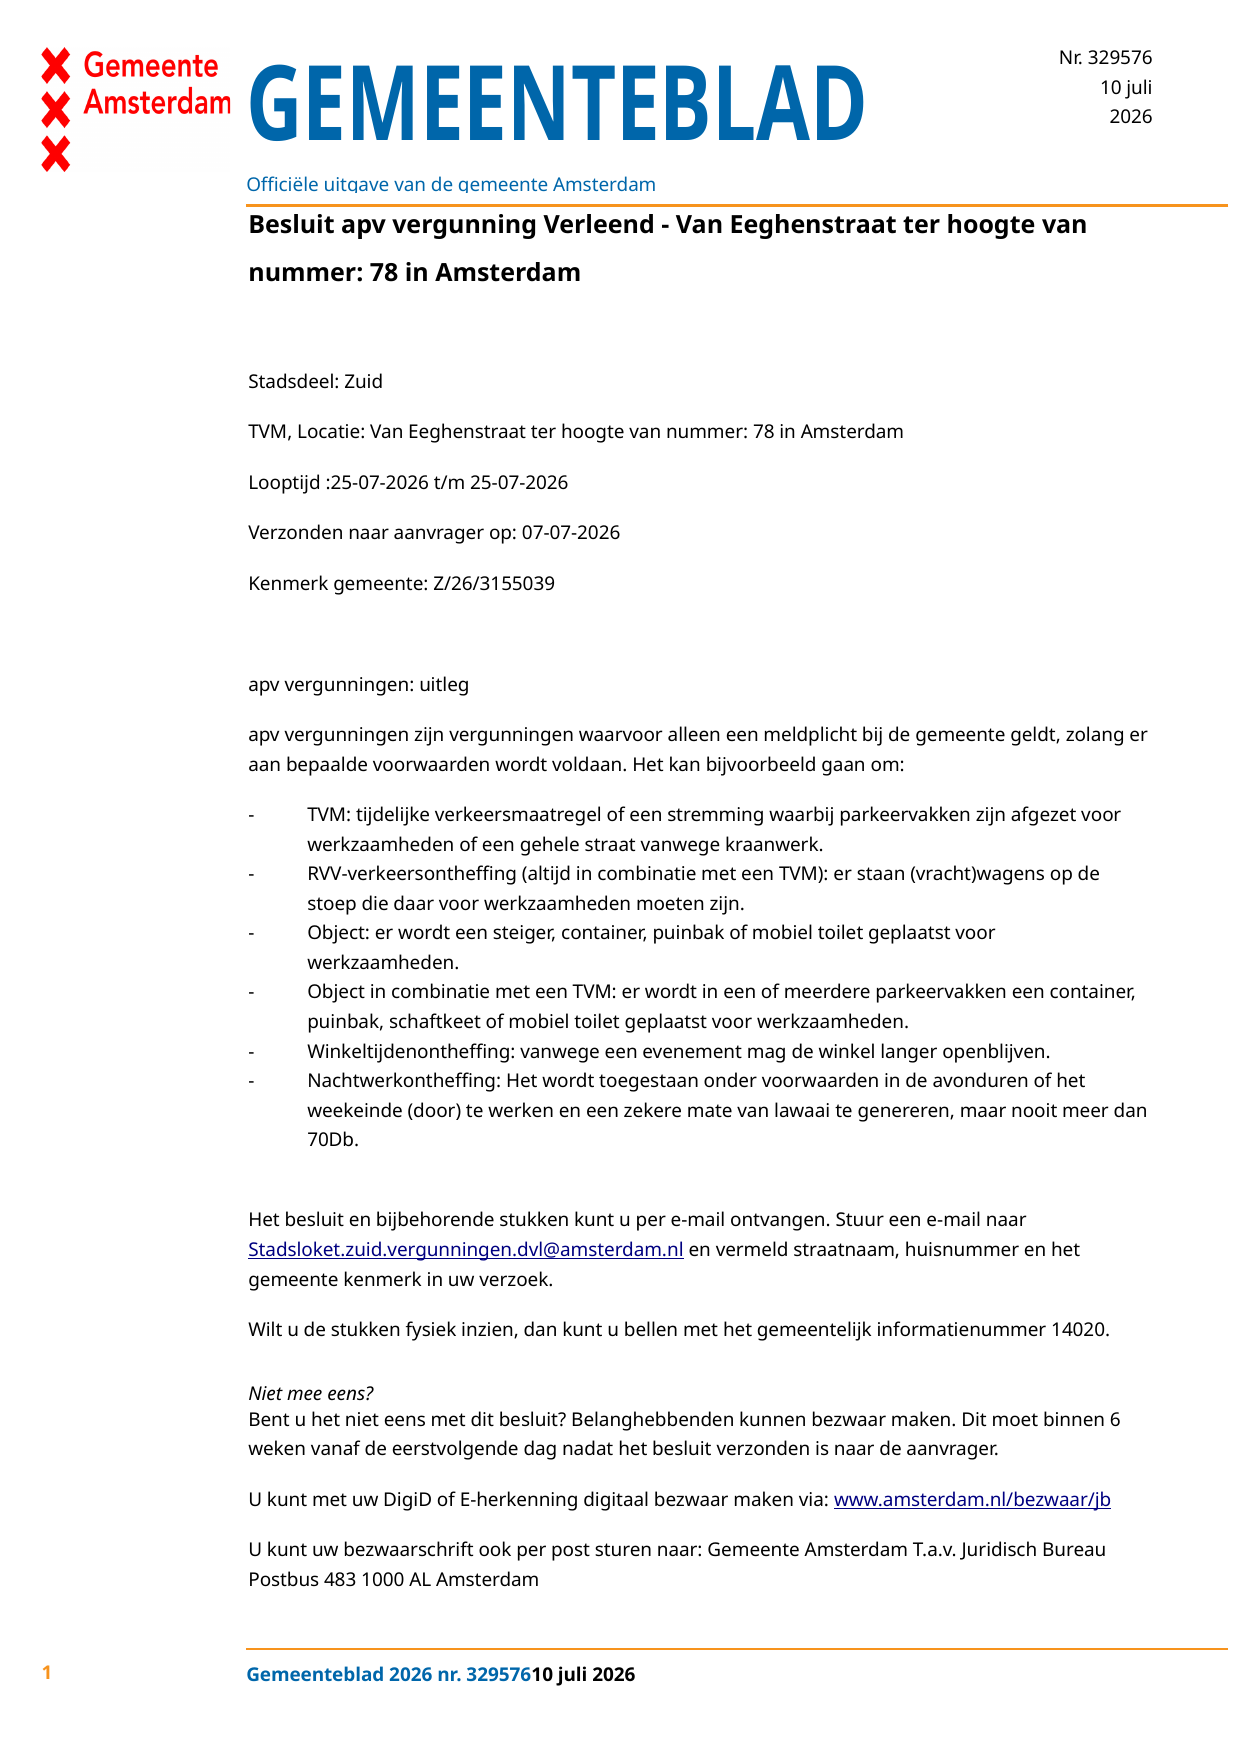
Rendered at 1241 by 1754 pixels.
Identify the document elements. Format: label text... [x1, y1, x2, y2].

text U kunt uw bezwaarschrift ook per post sturen naar: Gemeente Amsterdam T.a.v. Juridisch Bureau Postbus 483 1000 AL Amsterdam [248, 1536, 1152, 1592]
list Object in combinatie met een TVM: er wordt in een of meerdere parkeervakken een container, puinbak, schaftkeet of mobiel toilet geplaatst voor werkzaamheden. [248, 979, 1152, 1034]
text U kunt met uw DigiD of E-herkenning digitaal bezwaar maken via: www.amsterdam.nl/bezwaar/jb [248, 1486, 1152, 1512]
list Winkeltijdenontheffing: vanwege een evenement mag de winkel langer openblijven. [248, 1038, 1152, 1064]
picture [41, 47, 231, 172]
list RVV-verkeersontheffing (altijd in combinatie met een TVM): er staan (vracht)wagens op de stoep die daar voor werkzaamheden moeten zijn. [248, 860, 1152, 916]
list Nachtwerkontheffing: Het wordt toegestaan onder voorwaarden in de avonduren of het weekeinde (door) te werken en een zekere mate van lawaai te genereren, maar nooit meer dan 70Db. [248, 1067, 1152, 1152]
text TVM, Locatie: Van Eeghenstraat ter hoogte van nummer: 78 in Amsterdam [248, 419, 1152, 444]
text Kenmerk gemeente: Z/26/3155039 [248, 570, 1152, 596]
list Object: er wordt een steiger, container, puinbak of mobiel toilet geplaatst voor werkzaamheden. [248, 919, 1152, 975]
text apv vergunningen: uitleg [248, 671, 1152, 697]
text Verzonden naar aanvrager op: 07-07-2026 [248, 519, 1152, 545]
text Het besluit en bijbehorende stukken kunt u per e-mail ontvangen. Stuur een e-mail naar Stadsloket.zuid.vergunningen.dvl@amsterdam.nl en vermeld straatnaam, huisnummer en het gemeente kenmerk in uw verzoek. [248, 1207, 1152, 1292]
text Looptijd :25-07-2026 t/m 25-07-2026 [248, 469, 1152, 495]
text Wilt u de stukken fysiek inzien, dan kunt u bellen met het gemeentelijk informatienummer 14020. [248, 1316, 1152, 1342]
text Niet mee eens? [248, 1380, 1152, 1406]
text Besluit apv vergunning Verleend - Van Eeghenstraat ter hoogte van nummer: 78 in Amsterdam [248, 207, 1152, 288]
list TVM: tijdelijke verkeersmaatregel of een stremming waarbij parkeervakken zijn afgezet voor werkzaamheden of een gehele straat vanwege kraanwerk. [248, 801, 1152, 857]
text Bent u het niet eens met dit besluit? Belanghebbenden kunnen bezwaar maken. Dit moet binnen 6 weken vanaf de eerstvolgende dag nadat het besluit verzonden is naar de aanvrager. [248, 1406, 1152, 1461]
text apv vergunningen zijn vergunningen waarvoor alleen een meldplicht bij de gemeente geldt, zolang er aan bepaalde voorwaarden wordt voldaan. Het kan bijvoorbeeld gaan om: [248, 721, 1152, 777]
text Stadsdeel: Zuid [248, 368, 1152, 394]
